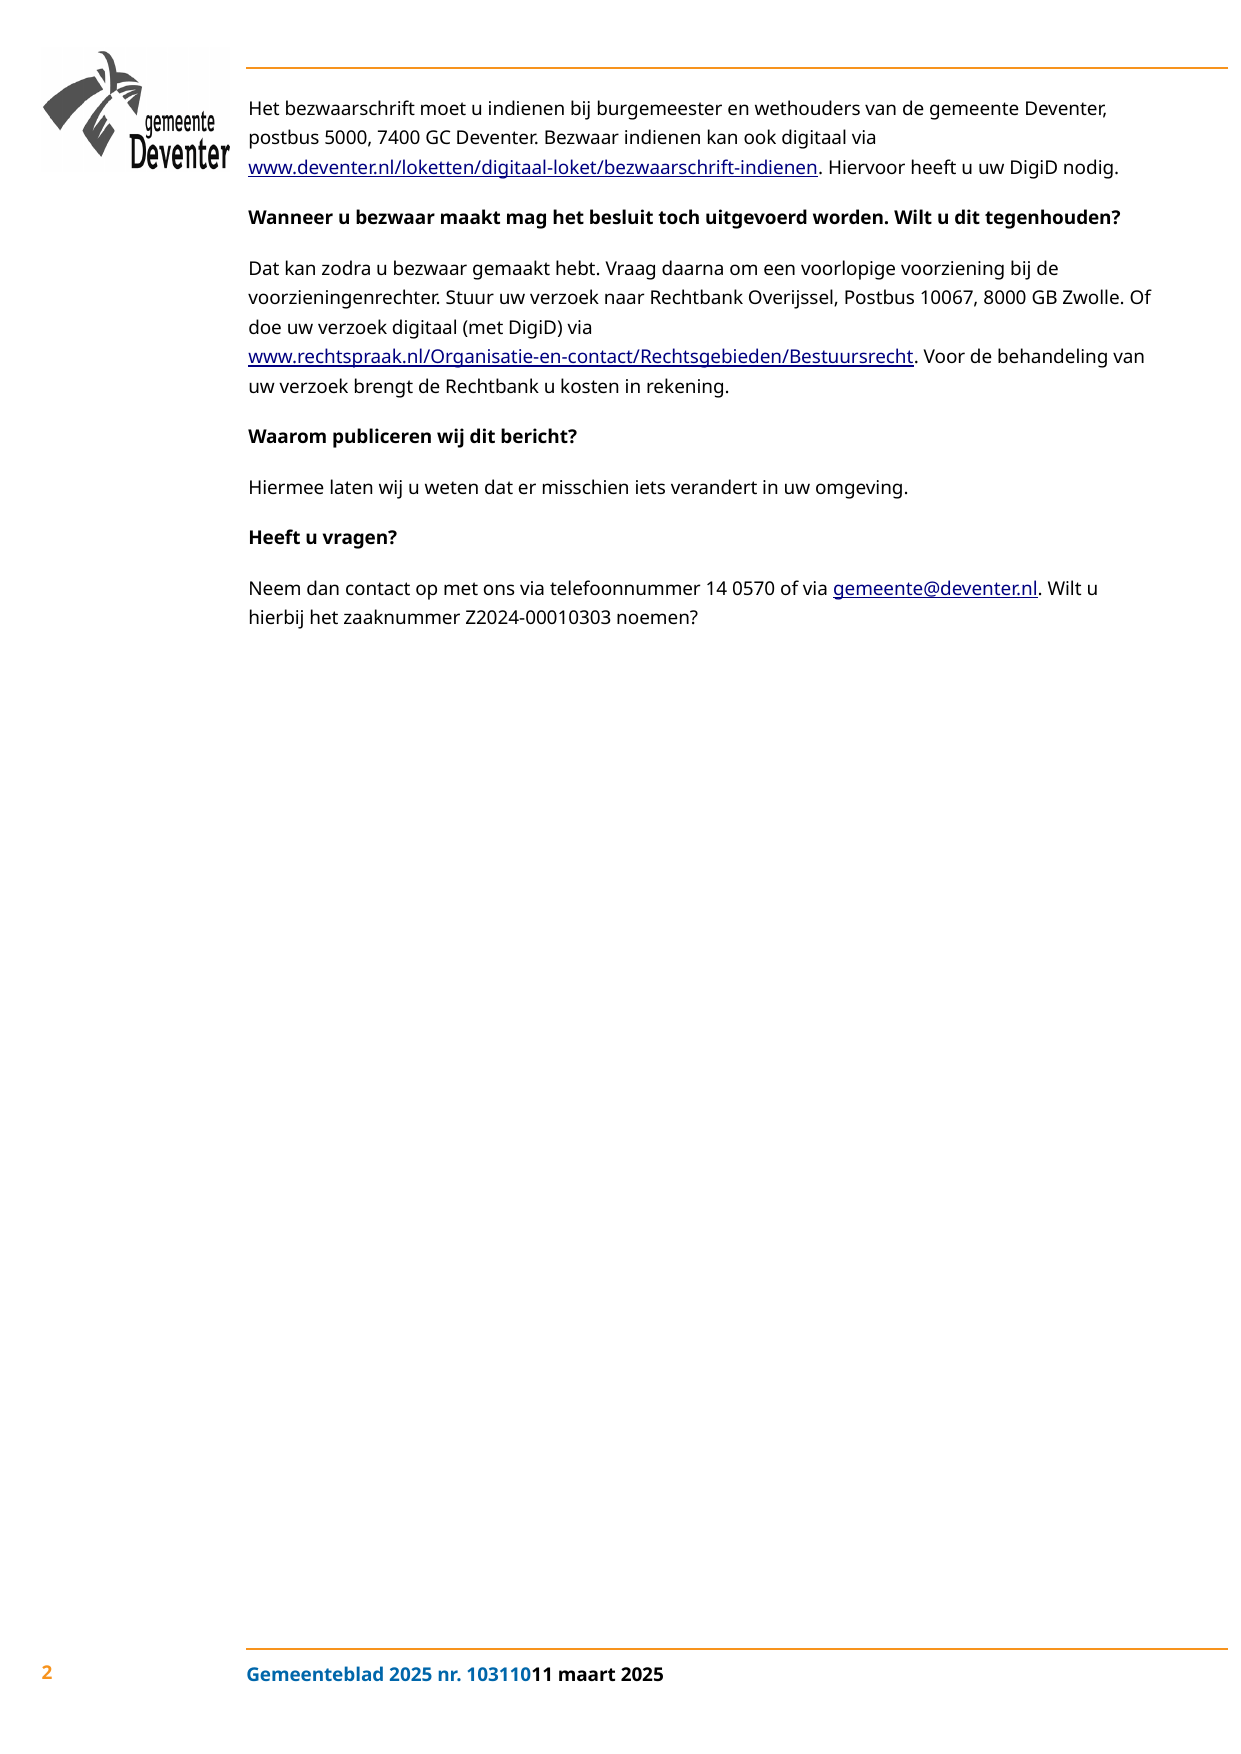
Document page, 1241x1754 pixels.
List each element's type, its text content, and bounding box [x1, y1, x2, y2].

text Neem dan contact op met ons via telefoonnummer 14 0570 of via gemeente@deventer.nl. Wilt u hierbij het zaaknummer Z2024-00010303 noemen? [248, 575, 1152, 630]
text Heeft u vragen? [248, 524, 1152, 550]
text Wanneer u bezwaar maakt mag het besluit toch uitgevoerd worden. Wilt u dit tegenhouden? [248, 204, 1152, 230]
text Hiermee laten wij u weten dat er misschien iets verandert in uw omgeving. [248, 474, 1152, 500]
text Het bezwaarschrift moet u indienen bij burgemeester en wethouders van de gemeente Deventer, postbus 5000, 7400 GC Deventer. Bezwaar indienen kan ook digitaal via www.deventer.nl/loketten/digitaal-loket/bezwaarschrift-indienen. Hiervoor heeft u uw DigiD nodig. [248, 95, 1152, 180]
picture [41, 47, 231, 172]
text Dat kan zodra u bezwaar gemaakt hebt. Vraag daarna om een voorlopige voorziening bij de voorzieningenrechter. Stuur uw verzoek naar Rechtbank Overijssel, Postbus 10067, 8000 GB Zwolle. Of doe uw verzoek digitaal (met DigiD) via www.rechtspraak.nl/Organisatie-en-contact/Rechtsgebieden/Bestuursrecht. Voor de behandeling van uw verzoek brengt de Rechtbank u kosten in rekening. [248, 255, 1152, 399]
text Waarom publiceren wij dit bericht? [248, 423, 1152, 449]
